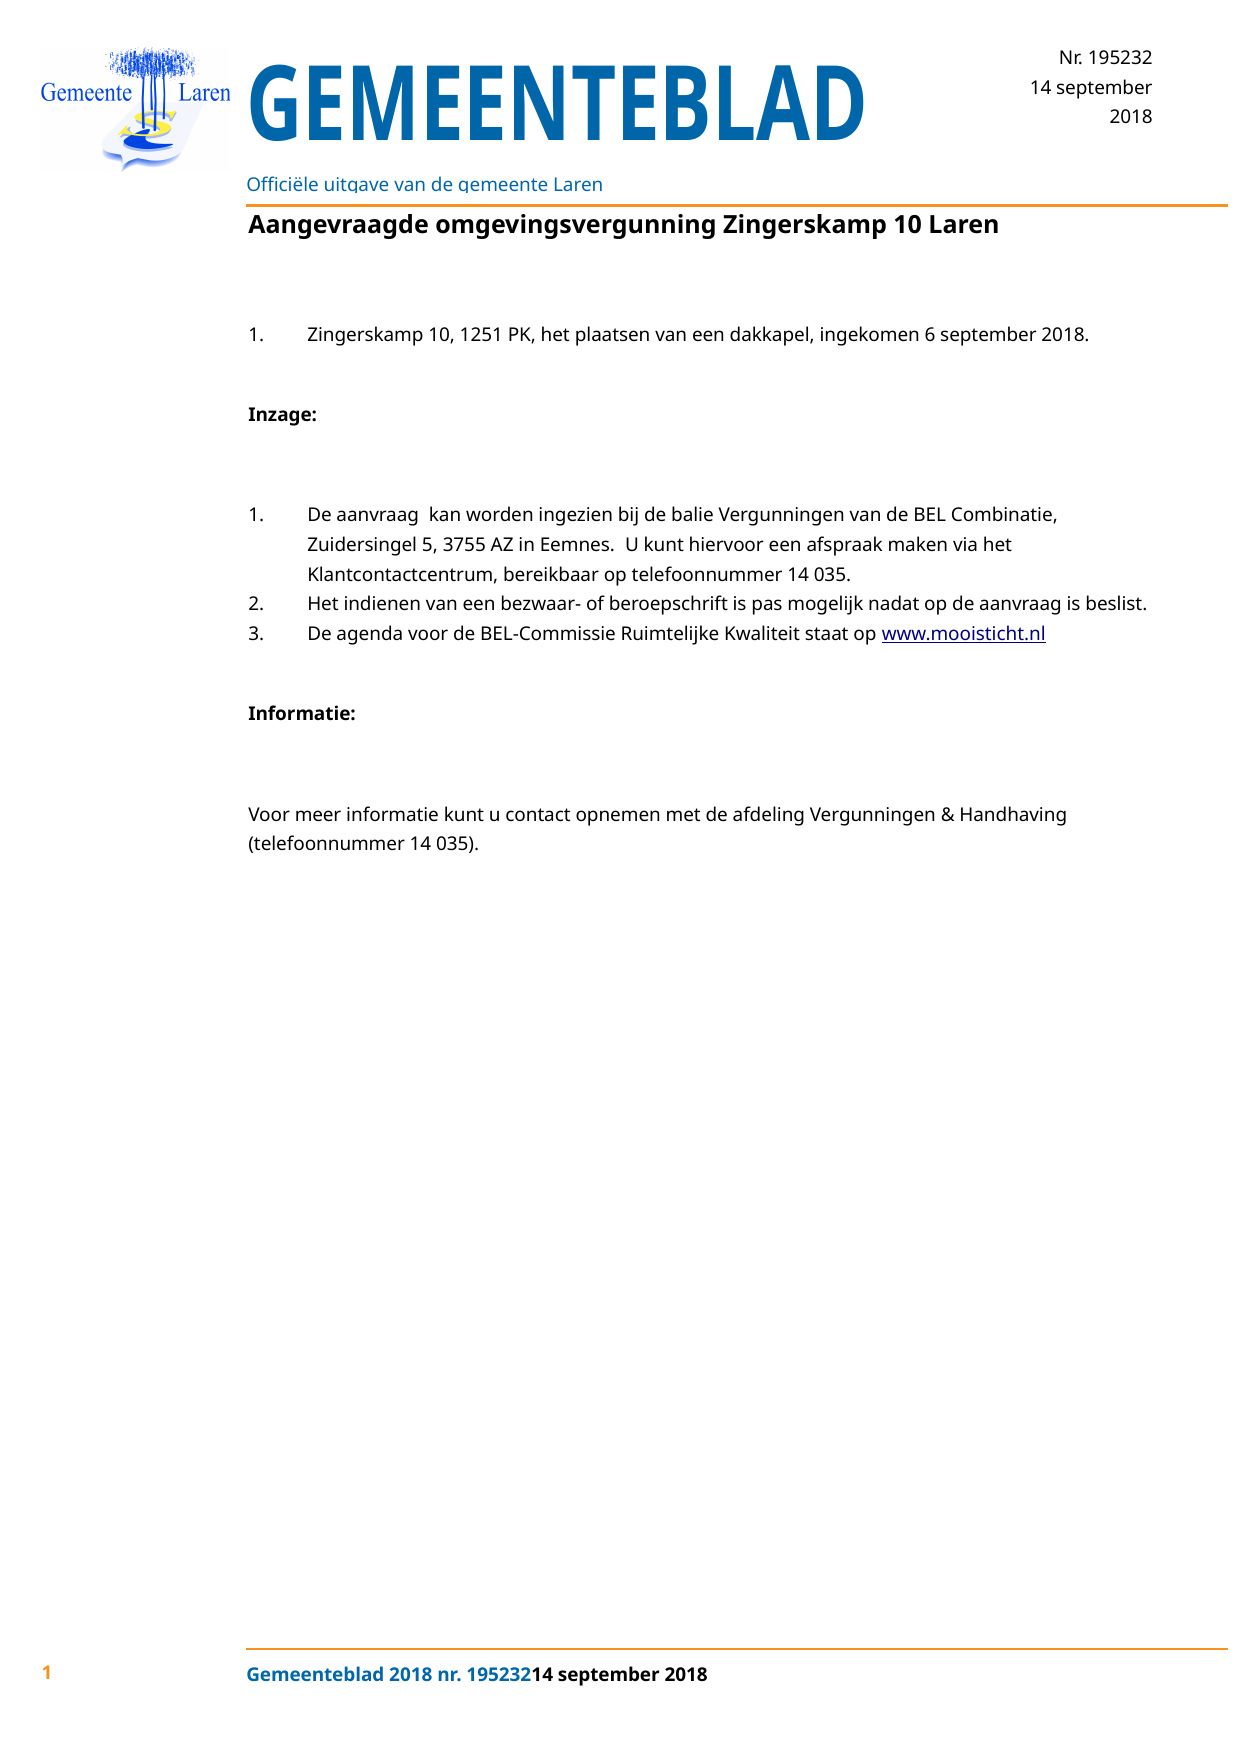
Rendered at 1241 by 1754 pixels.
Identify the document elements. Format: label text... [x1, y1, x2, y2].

text Informatie: [248, 700, 1152, 726]
list De agenda voor de BEL-Commissie Ruimtelijke Kwaliteit staat op www.mooisticht.nl [248, 620, 1152, 646]
text Inzage: [248, 401, 1152, 426]
text Voor meer informatie kunt u contact opnemen met de afdeling Vergunningen & Handhaving (telefoonnummer 14 035). [248, 801, 1152, 856]
text Aangevraagde omgevingsvergunning Zingerskamp 10 Laren [248, 207, 1152, 241]
list De aanvraag kan worden ingezien bij de balie Vergunningen van de BEL Combinatie, Zuidersingel 5, 3755 AZ in Eemnes. U kunt hiervoor een afspraak maken via het Klantcontactcentrum, bereikbaar op telefoonnummer 14 035. [248, 502, 1152, 586]
list Het indienen van een bezwaar- of beroepschrift is pas mogelijk nadat op de aanvraag is beslist. [248, 590, 1152, 616]
picture [41, 47, 231, 172]
list Zingerskamp 10, 1251 PK, het plaatsen van een dakkapel, ingekomen 6 september 2018. [248, 321, 1152, 346]
